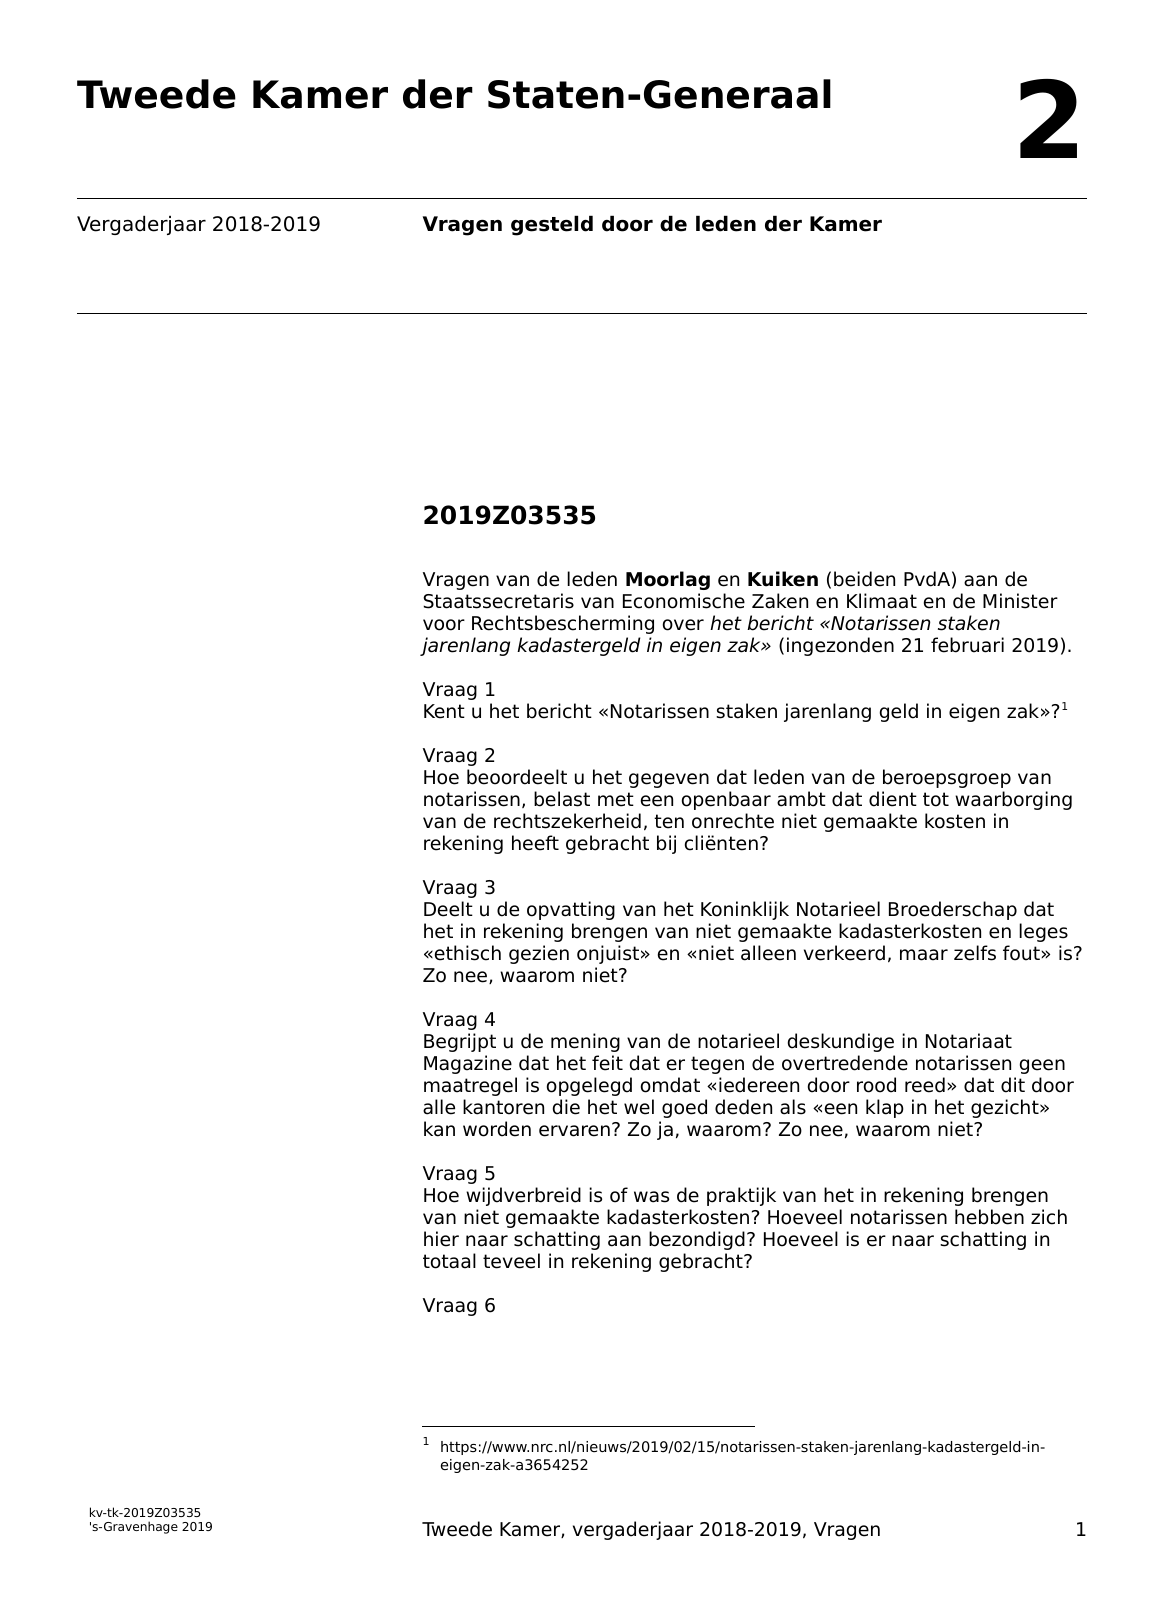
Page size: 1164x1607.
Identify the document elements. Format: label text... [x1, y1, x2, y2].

text Kent u het bericht «Notarissen staken jarenlang geld in eigen zak»? [422, 701, 1087, 723]
text Deelt u de opvatting van het Koninklijk Notarieel Broederschap dat het in rekening brengen van niet gemaakte kadasterkosten en leges «ethisch gezien onjuist» en «niet alleen verkeerd, maar zelfs fout» is? Zo nee, waarom niet? [422, 899, 1087, 987]
text https://www.nrc.nl/nieuws/2019/02/15/notarissen-staken-jarenlang-kadastergeld-in-eigen-zak-a3654252 [422, 1435, 1087, 1474]
text Hoe wijdverbreid is of was de praktijk van het in rekening brengen van niet gemaakte kadasterkosten? Hoeveel notarissen hebben zich hier naar schatting aan bezondigd? Hoeveel is er naar schatting in totaal teveel in rekening gebracht? [422, 1185, 1087, 1273]
text 's-Gravenhage 2019 [88, 1520, 323, 1534]
table_cell Vergaderjaar 2018-2019 [77, 199, 422, 313]
text Vraag 3 [422, 877, 1087, 899]
text Hoe beoordeelt u het gegeven dat leden van de beroepsgroep van notarissen, belast met een openbaar ambt dat dient tot waarborging van de rechtszekerheid, ten onrechte niet gemaakte kosten in rekening heeft gebracht bij cliënten? [422, 767, 1087, 855]
text Vraag 4 [422, 1009, 1087, 1031]
table_header Tweede Kamer der Staten-Generaal [77, 59, 886, 198]
text Vraag 2 [422, 745, 1087, 767]
text kv-tk-2019Z03535 [88, 1506, 323, 1520]
text 2019Z03535 [422, 501, 1087, 531]
text Vragen van de leden Moorlag en Kuiken (beiden PvdA) aan de Staatssecretaris van Economische Zaken en Klimaat en de Minister voor Rechtsbescherming over het bericht «Notarissen staken jarenlang kadastergeld in eigen zak» (ingezonden 21 februari 2019). [422, 569, 1087, 657]
text Vraag 5 [422, 1163, 1087, 1185]
table_cell Vragen gesteld door de leden der Kamer [422, 199, 1087, 313]
text Begrijpt u de mening van de notarieel deskundige in Notariaat Magazine dat het feit dat er tegen de overtredende notarissen geen maatregel is opgelegd omdat «iedereen door rood reed» dat dit door alle kantoren die het wel goed deden als «een klap in het gezicht» kan worden ervaren? Zo ja, waarom? Zo nee, waarom niet? [422, 1031, 1087, 1141]
text Vraag 1 [422, 679, 1087, 701]
text Vraag 6 [422, 1295, 1087, 1317]
table_header 2 [886, 59, 1087, 198]
